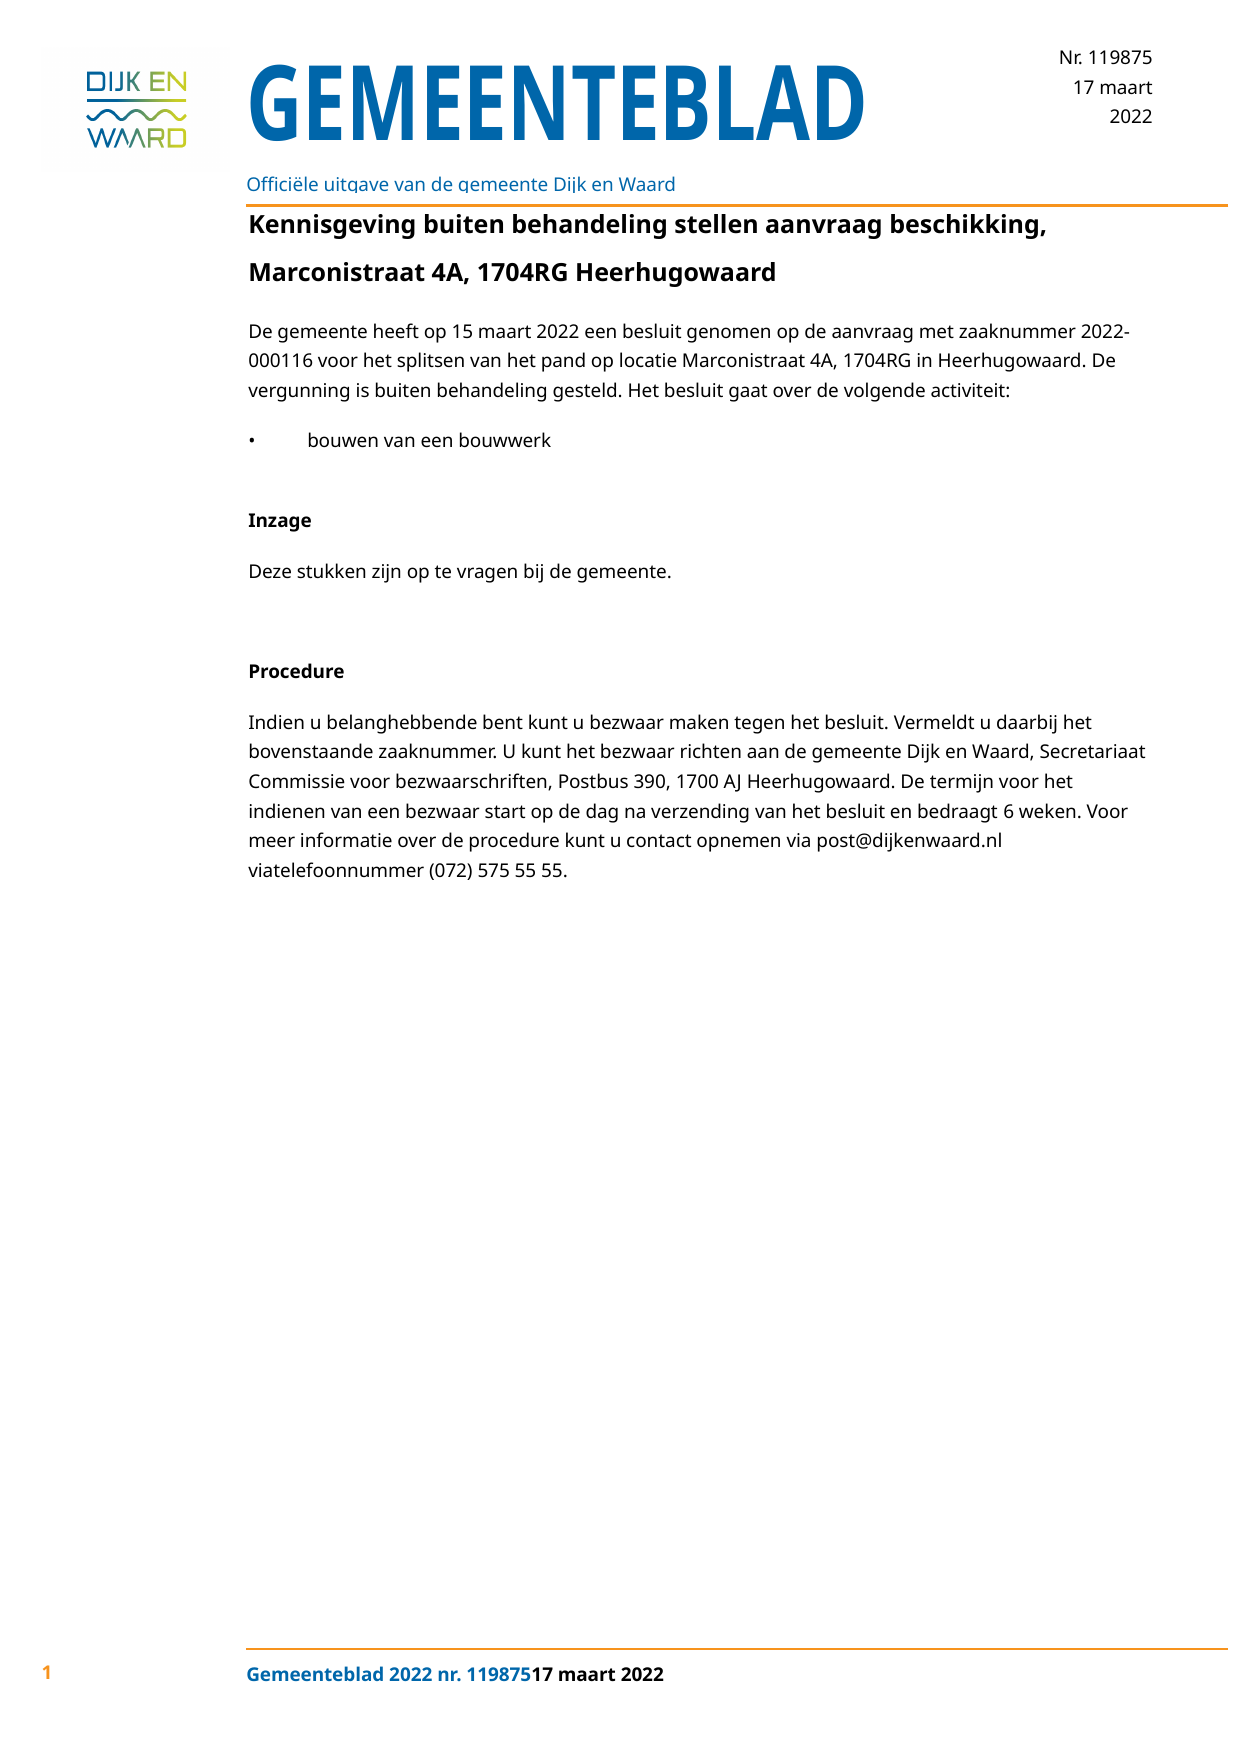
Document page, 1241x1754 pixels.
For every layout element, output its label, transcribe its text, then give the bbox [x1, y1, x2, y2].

text De gemeente heeft op 15 maart 2022 een besluit genomen op de aanvraag met zaaknummer 2022-000116 voor het splitsen van het pand op locatie Marconistraat 4A, 1704RG in Heerhugowaard. De vergunning is buiten behandeling gesteld. Het besluit gaat over de volgende activiteit: [248, 318, 1152, 403]
text Procedure [248, 659, 1152, 684]
text Deze stukken zijn op te vragen bij de gemeente. [248, 558, 1152, 584]
text Inzage [248, 507, 1152, 533]
list bouwen van een bouwwerk [248, 427, 1152, 453]
text Indien u belanghebbende bent kunt u bezwaar maken tegen het besluit. Vermeldt u daarbij het bovenstaande zaaknummer. U kunt het bezwaar richten aan de gemeente Dijk en Waard, Secretariaat Commissie voor bezwaarschriften, Postbus 390, 1700 AJ Heerhugowaard. De termijn voor het indienen van een bezwaar start op de dag na verzending van het besluit en bedraagt ​​6 weken. Voor meer informatie over de procedure kunt u contact opnemen via post@dijkenwaard.nl viatelefoonnummer (072) 575 55 55. [248, 709, 1152, 883]
text Kennisgeving buiten behandeling stellen aanvraag beschikking, Marconistraat 4A, 1704RG Heerhugowaard [248, 207, 1152, 288]
picture [41, 47, 231, 172]
